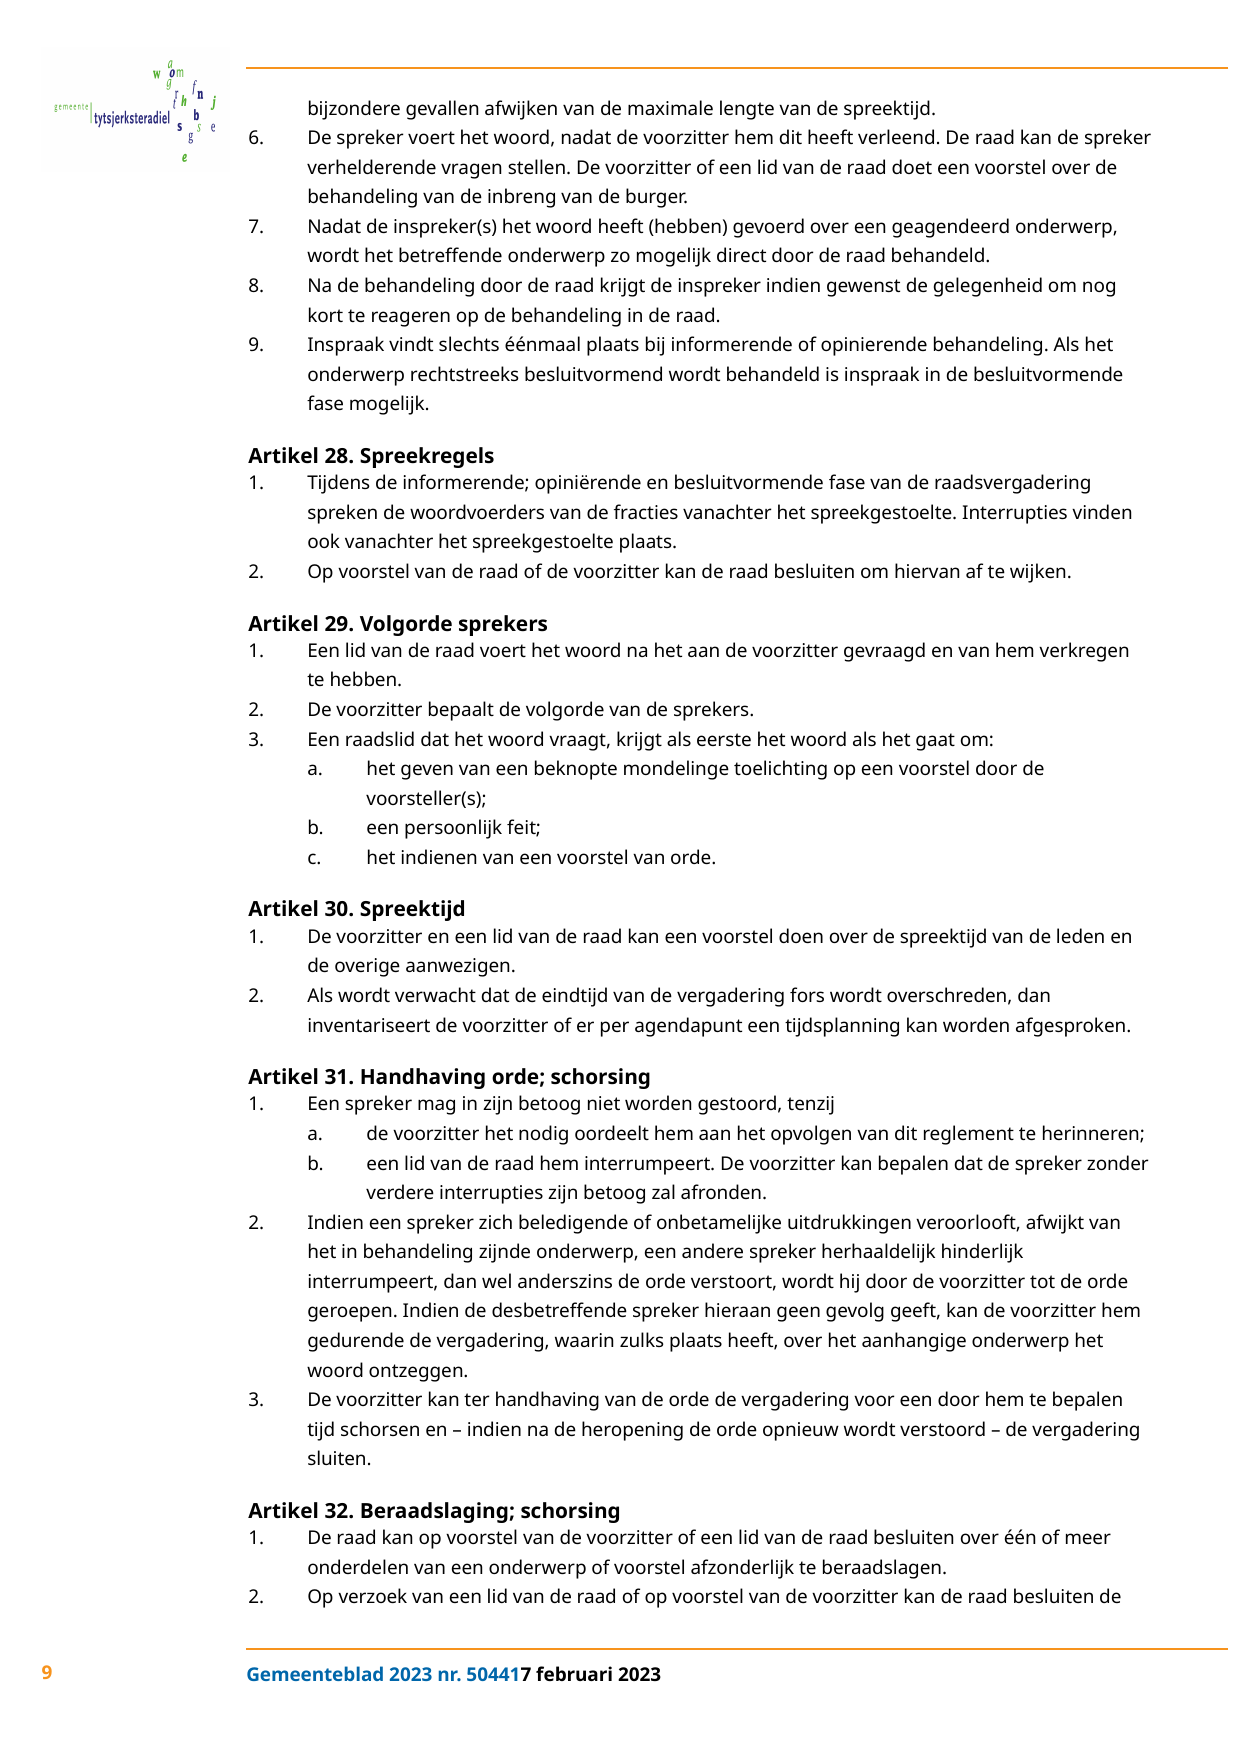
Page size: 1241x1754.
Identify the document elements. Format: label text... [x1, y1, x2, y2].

list De voorzitter bepaalt de volgorde van de sprekers. [248, 696, 1152, 722]
text Artikel 32. Beraadslaging; schorsing [248, 1496, 1152, 1524]
text Artikel 28. Spreekregels [248, 441, 1152, 469]
picture [41, 47, 231, 172]
list Een raadslid dat het woord vraagt, krijgt als eerste het woord als het gaat om: [248, 726, 1152, 752]
list Op verzoek van een lid van de raad of op voorstel van de voorzitter kan de raad besluiten de [248, 1584, 1152, 1609]
list de voorzitter het nodig oordeelt hem aan het opvolgen van dit reglement te herinneren; [307, 1120, 1152, 1146]
list Indien een spreker zich beledigende of onbetamelijke uitdrukkingen veroorlooft, afwijkt van het in behandeling zijnde onderwerp, een andere spreker herhaaldelijk hinderlijk interrumpeert, dan wel anderszins de orde verstoort, wordt hij door de voorzitter tot de orde geroepen. Indien de desbetreffende spreker hieraan geen gevolg geeft, kan de voorzitter hem gedurende de vergadering, waarin zulks plaats heeft, over het aanhangige onderwerp het woord ontzeggen. [248, 1209, 1152, 1383]
list Een lid van de raad voert het woord na het aan de voorzitter gevraagd en van hem verkregen te hebben. [248, 637, 1152, 692]
list Op voorstel van de raad of de voorzitter kan de raad besluiten om hiervan af te wijken. [248, 558, 1152, 584]
list Als wordt verwacht dat de eindtijd van de vergadering fors wordt overschreden, dan inventariseert de voorzitter of er per agendapunt een tijdsplanning kan worden afgesproken. [248, 982, 1152, 1037]
list een lid van de raad hem interrumpeert. De voorzitter kan bepalen dat de spreker zonder verdere interrupties zijn betoog zal afronden. [307, 1150, 1152, 1205]
list Inspraak vindt slechts éénmaal plaats bij informerende of opinierende behandeling. Als het onderwerp rechtstreeks besluitvormend wordt behandeld is inspraak in de besluitvormende fase mogelijk. [248, 331, 1152, 416]
list Tijdens de informerende; opiniërende en besluitvormende fase van de raadsvergadering spreken de woordvoerders van de fracties vanachter het spreekgestoelte. Interrupties vinden ook vanachter het spreekgestoelte plaats. [248, 469, 1152, 554]
list De spreker voert het woord, nadat de voorzitter hem dit heeft verleend. De raad kan de spreker verhelderende vragen stellen. De voorzitter of een lid van de raad doet een voorstel over de behandeling van de inbreng van de burger. [248, 124, 1152, 209]
list De voorzitter kan ter handhaving van de orde de vergadering voor een door hem te bepalen tijd schorsen en – indien na de heropening de orde opnieuw wordt verstoord – de vergadering sluiten. [248, 1386, 1152, 1471]
list het geven van een beknopte mondelinge toelichting op een voorstel door de voorsteller(s); [307, 755, 1152, 811]
text Artikel 30. Spreektijd [248, 894, 1152, 923]
list Na de behandeling door de raad krijgt de inspreker indien gewenst de gelegenheid om nog kort te reageren op de behandeling in de raad. [248, 272, 1152, 328]
list bijzondere gevallen afwijken van de maximale lengte van de spreektijd. [248, 95, 1152, 121]
list Nadat de inspreker(s) het woord heeft (hebben) gevoerd over een geagendeerd onderwerp, wordt het betreffende onderwerp zo mogelijk direct door de raad behandeld. [248, 213, 1152, 268]
text Artikel 31. Handhaving orde; schorsing [248, 1062, 1152, 1091]
list het indienen van een voorstel van orde. [307, 844, 1152, 870]
list De voorzitter en een lid van de raad kan een voorstel doen over de spreektijd van de leden en de overige aanwezigen. [248, 923, 1152, 978]
list Een spreker mag in zijn betoog niet worden gestoord, tenzij [248, 1091, 1152, 1116]
list een persoonlijk feit; [307, 814, 1152, 840]
text Artikel 29. Volgorde sprekers [248, 609, 1152, 637]
list De raad kan op voorstel van de voorzitter of een lid van de raad besluiten over één of meer onderdelen van een onderwerp of voorstel afzonderlijk te beraadslagen. [248, 1524, 1152, 1580]
